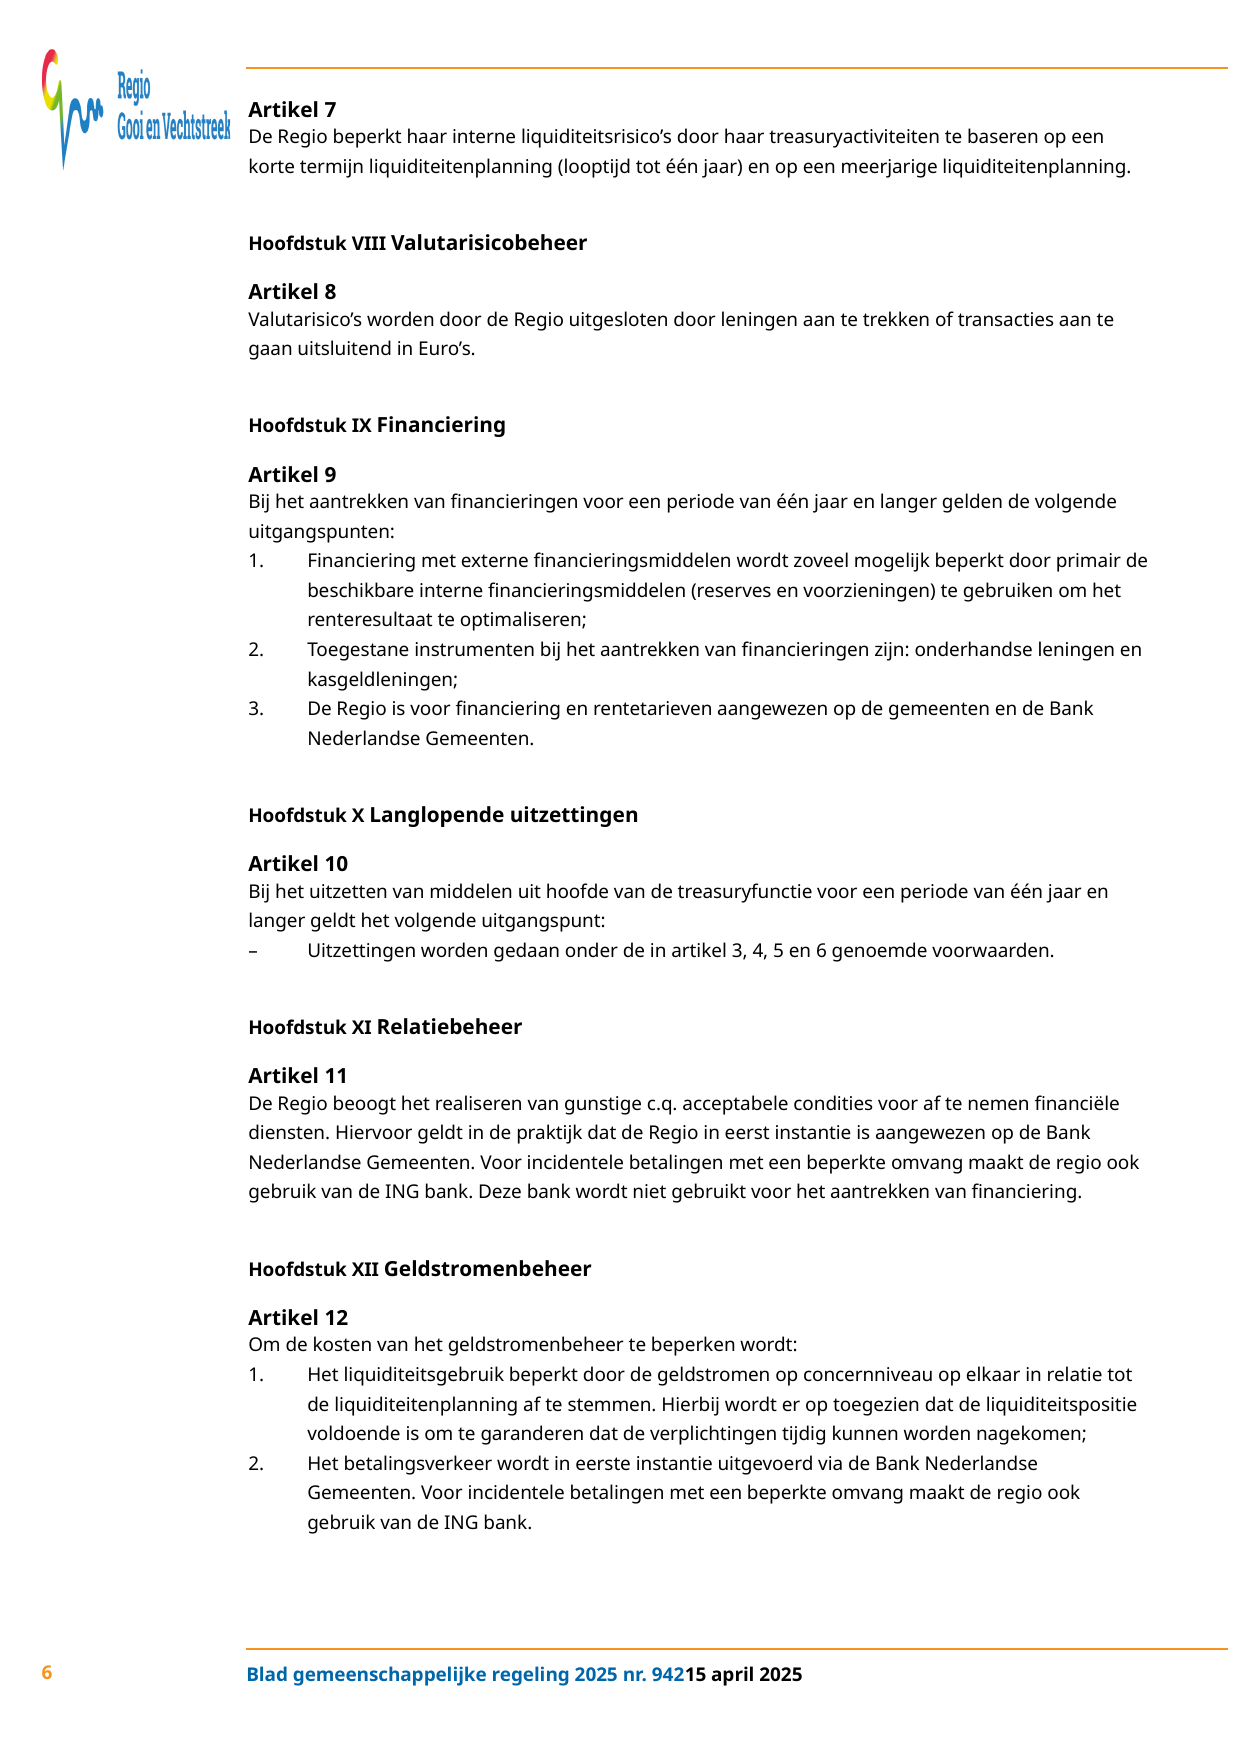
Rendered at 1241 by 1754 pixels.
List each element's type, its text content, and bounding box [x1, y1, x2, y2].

text Artikel 11 [248, 1061, 1152, 1090]
text De Regio beoogt het realiseren van gunstige c.q. acceptabele condities voor af te nemen financiële diensten. Hiervoor geldt in de praktijk dat de Regio in eerst instantie is aangewezen op de Bank Nederlandse Gemeenten. Voor incidentele betalingen met een beperkte omvang maakt de regio ook gebruik van de ING bank. Deze bank wordt niet gebruikt voor het aantrekken van financiering. [248, 1090, 1152, 1204]
text Bij het aantrekken van financieringen voor een periode van één jaar en langer gelden de volgende uitgangspunten: [248, 488, 1152, 543]
list De Regio is voor financiering en rentetarieven aangewezen op de gemeenten en de Bank Nederlandse Gemeenten. [248, 695, 1152, 751]
text Hoofdstuk XI Relatiebeheer [248, 1012, 1152, 1041]
text Hoofdstuk VIII Valutarisicobeheer [248, 228, 1152, 256]
list Het betalingsverkeer wordt in eerste instantie uitgevoerd via de Bank Nederlandse Gemeenten. Voor incidentele betalingen met een beperkte omvang maakt de regio ook gebruik van de ING bank. [248, 1450, 1152, 1535]
text Artikel 12 [248, 1303, 1152, 1332]
text Artikel 8 [248, 277, 1152, 306]
picture [41, 47, 231, 172]
list Uitzettingen worden gedaan onder de in artikel 3, 4, 5 en 6 genoemde voorwaarden. [248, 937, 1152, 963]
text Om de kosten van het geldstromenbeheer te beperken wordt: [248, 1332, 1152, 1357]
text Artikel 9 [248, 460, 1152, 488]
text Hoofdstuk XII Geldstromenbeheer [248, 1254, 1152, 1282]
text Hoofdstuk X Langlopende uitzettingen [248, 800, 1152, 828]
list Het liquiditeitsgebruik beperkt door de geldstromen op concernniveau op elkaar in relatie tot de liquiditeitenplanning af te stemmen. Hierbij wordt er op toegezien dat de liquiditeitspositie voldoende is om te garanderen dat de verplichtingen tijdig kunnen worden nagekomen; [248, 1361, 1152, 1446]
text Artikel 10 [248, 849, 1152, 878]
text Hoofdstuk IX Financiering [248, 411, 1152, 439]
list Financiering met externe financieringsmiddelen wordt zoveel mogelijk beperkt door primair de beschikbare interne financieringsmiddelen (reserves en voorzieningen) te gebruiken om het renteresultaat te optimaliseren; [248, 547, 1152, 632]
text Bij het uitzetten van middelen uit hoofde van de treasuryfunctie voor een periode van één jaar en langer geldt het volgende uitgangspunt: [248, 878, 1152, 933]
text Artikel 7 [248, 95, 1152, 123]
text De Regio beperkt haar interne liquiditeitsrisico’s door haar treasuryactiviteiten te baseren op een korte termijn liquiditeitenplanning (looptijd tot één jaar) en op een meerjarige liquiditeitenplanning. [248, 123, 1152, 178]
list Toegestane instrumenten bij het aantrekken van financieringen zijn: onderhandse leningen en kasgeldleningen; [248, 636, 1152, 691]
text Valutarisico’s worden door de Regio uitgesloten door leningen aan te trekken of transacties aan te gaan uitsluitend in Euro’s. [248, 306, 1152, 361]
